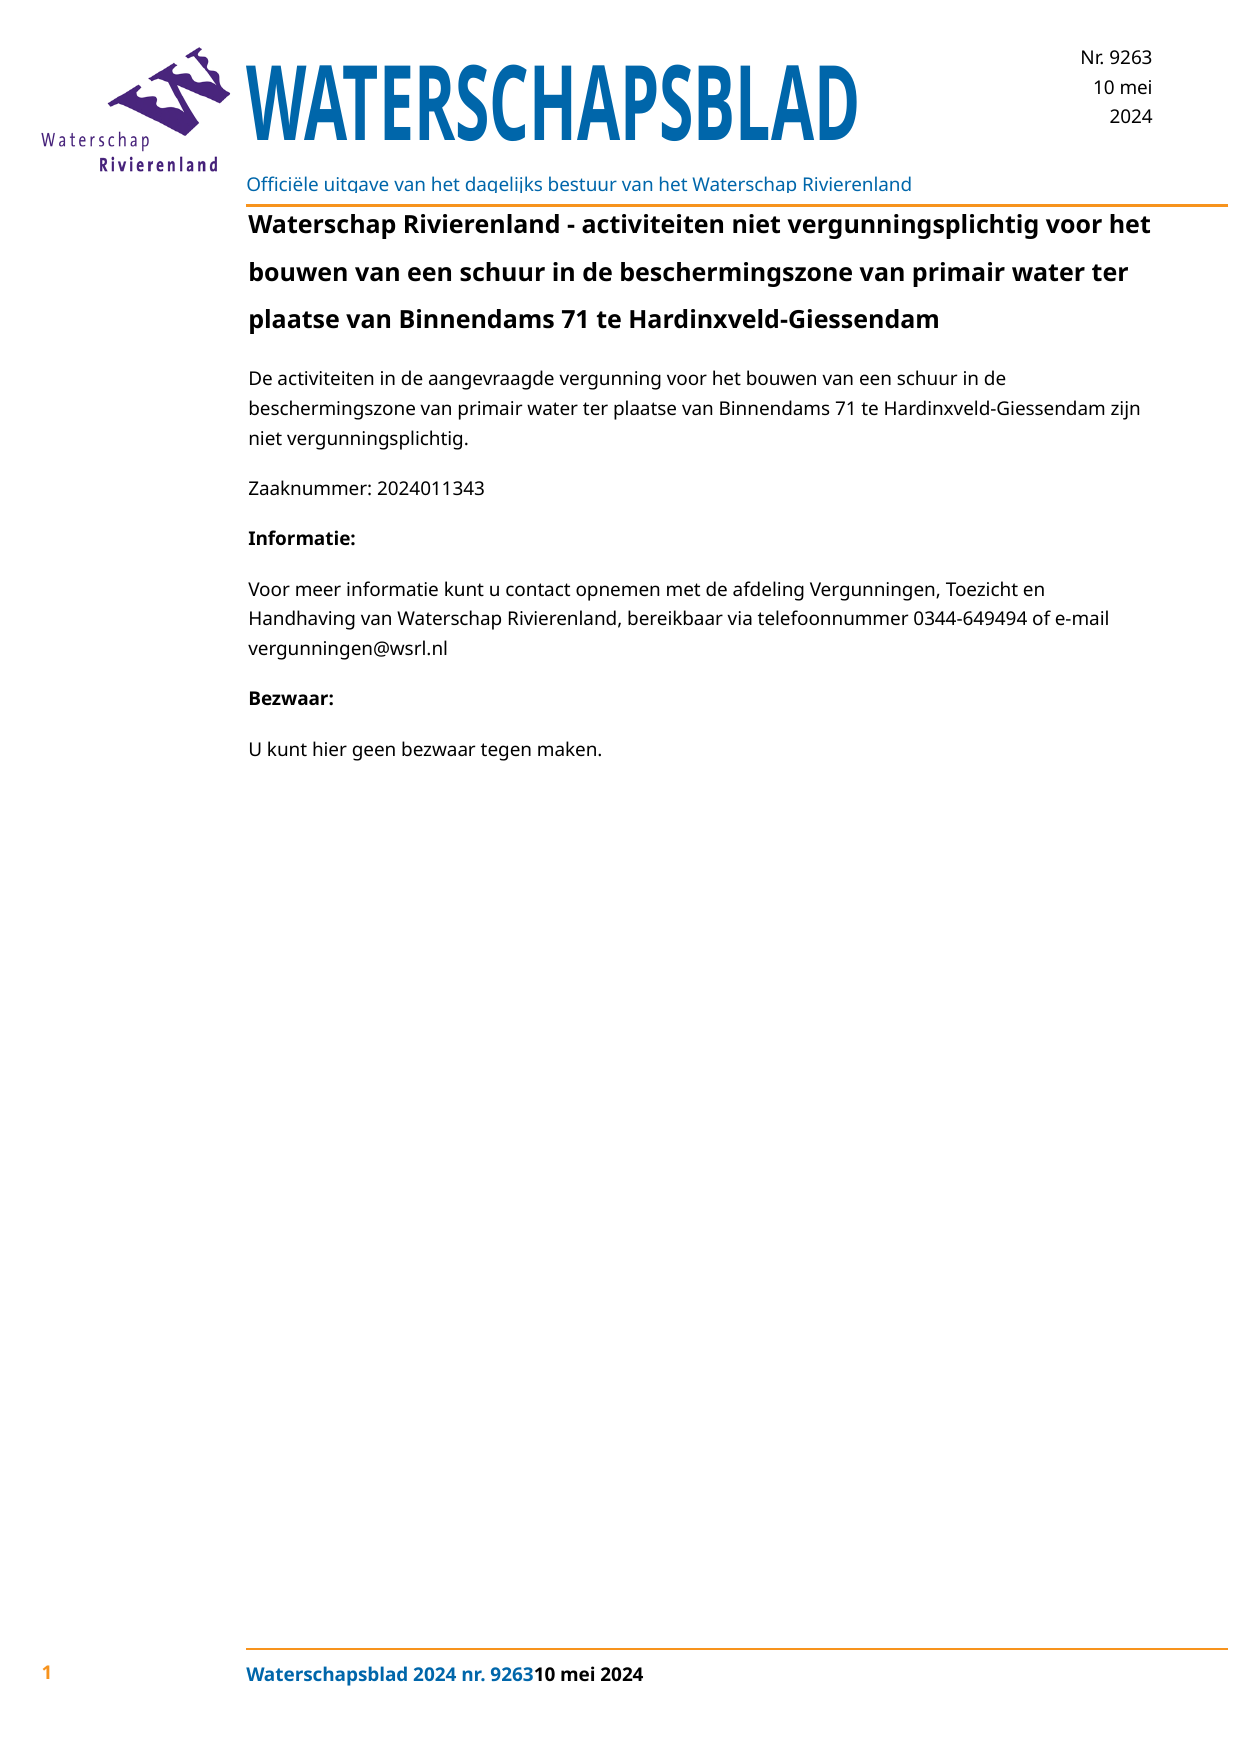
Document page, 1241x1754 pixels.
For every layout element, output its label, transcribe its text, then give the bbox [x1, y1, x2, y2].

text De activiteiten in de aangevraagde vergunning voor het bouwen van een schuur in de beschermingszone van primair water ter plaatse van Binnendams 71 te Hardinxveld-Giessendam zijn niet vergunningsplichtig. [248, 366, 1152, 450]
text Informatie: [248, 526, 1152, 551]
text U kunt hier geen bezwaar tegen maken. [248, 736, 1152, 762]
text Bezwaar: [248, 686, 1152, 711]
text Waterschap Rivierenland - activiteiten niet vergunningsplichtig voor het bouwen van een schuur in de beschermingszone van primair water ter plaatse van Binnendams 71 te Hardinxveld-Giessendam [248, 207, 1152, 336]
picture [41, 47, 231, 172]
text Voor meer informatie kunt u contact opnemen met de afdeling Vergunningen, Toezicht en Handhaving van Waterschap Rivierenland, bereikbaar via telefoonnummer 0344-649494 of e-mail vergunningen@wsrl.nl [248, 576, 1152, 661]
text Zaaknummer: 2024011343 [248, 475, 1152, 501]
